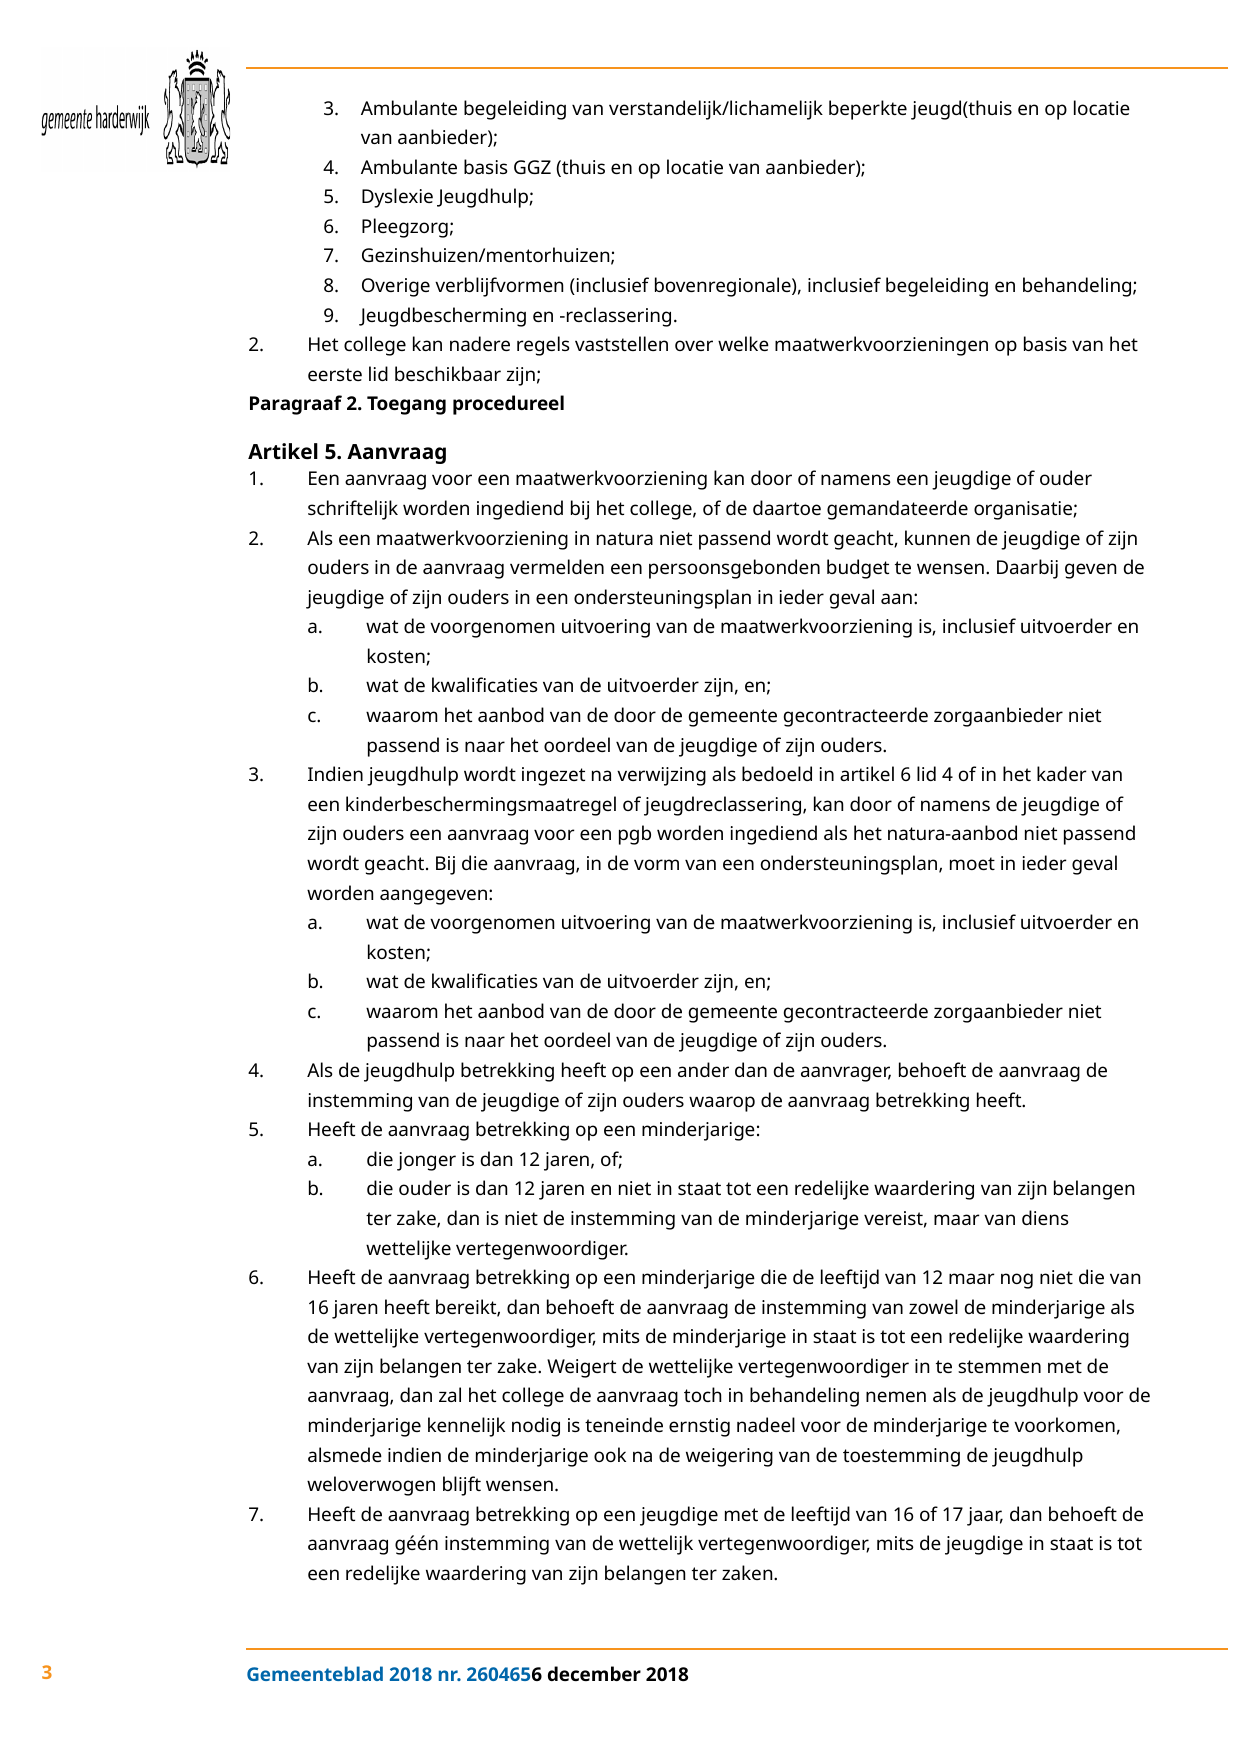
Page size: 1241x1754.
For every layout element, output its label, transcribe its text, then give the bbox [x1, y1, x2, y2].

list Als een maatwerkvoorziening in natura niet passend wordt geacht, kunnen de jeugdige of zijn ouders in de aanvraag vermelden een persoonsgebonden budget te wensen. Daarbij geven de jeugdige of zijn ouders in een ondersteuningsplan in ieder geval aan: [248, 525, 1152, 610]
list Ambulante basis GGZ (thuis en op locatie van aanbieder); [323, 154, 1152, 180]
list waarom het aanbod van de door de gemeente gecontracteerde zorgaanbieder niet passend is naar het oordeel van de jeugdige of zijn ouders. [307, 998, 1152, 1053]
picture [41, 47, 231, 172]
list wat de voorgenomen uitvoering van de maatwerkvoorziening is, inclusief uitvoerder en kosten; [307, 613, 1152, 669]
list Als de jeugdhulp betrekking heeft op een ander dan de aanvrager, behoeft de aanvraag de instemming van de jeugdige of zijn ouders waarop de aanvraag betrekking heeft. [248, 1057, 1152, 1113]
list die jonger is dan 12 jaren, of; [307, 1146, 1152, 1172]
list Ambulante begeleiding van verstandelijk/lichamelijk beperkte jeugd(thuis en op locatie van aanbieder); [323, 95, 1152, 150]
list waarom het aanbod van de door de gemeente gecontracteerde zorgaanbieder niet passend is naar het oordeel van de jeugdige of zijn ouders. [307, 702, 1152, 758]
list Heeft de aanvraag betrekking op een minderjarige die de leeftijd van 12 maar nog niet die van 16 jaren heeft bereikt, dan behoeft de aanvraag de instemming van zowel de minderjarige als de wettelijke vertegenwoordiger, mits de minderjarige in staat is tot een redelijke waardering van zijn belangen ter zake. Weigert de wettelijke vertegenwoordiger in te stemmen met de aanvraag, dan zal het college de aanvraag toch in behandeling nemen als de jeugdhulp voor de minderjarige kennelijk nodig is teneinde ernstig nadeel voor de minderjarige te voorkomen, alsmede indien de minderjarige ook na de weigering van de toestemming de jeugdhulp weloverwogen blijft wensen. [248, 1264, 1152, 1497]
list Dyslexie Jeugdhulp; [323, 183, 1152, 209]
list Heeft de aanvraag betrekking op een minderjarige: [248, 1116, 1152, 1142]
list Pleegzorg; [323, 213, 1152, 239]
text Artikel 5. Aanvraag [248, 437, 1152, 466]
list Heeft de aanvraag betrekking op een jeugdige met de leeftijd van 16 of 17 jaar, dan behoeft de aanvraag géén instemming van de wettelijk vertegenwoordiger, mits de jeugdige in staat is tot een redelijke waardering van zijn belangen ter zaken. [248, 1501, 1152, 1586]
list Overige verblijfvormen (inclusief bovenregionale), inclusief begeleiding en behandeling; [323, 272, 1152, 298]
list Jeugdbescherming en -reclassering. [323, 302, 1152, 328]
list wat de kwalificaties van de uitvoerder zijn, en; [307, 673, 1152, 698]
list Indien jeugdhulp wordt ingezet na verwijzing als bedoeld in artikel 6 lid 4 of in het kader van een kinderbeschermingsmaatregel of jeugdreclassering, kan door of namens de jeugdige of zijn ouders een aanvraag voor een pgb worden ingediend als het natura-aanbod niet passend wordt geacht. Bij die aanvraag, in de vorm van een ondersteuningsplan, moet in ieder geval worden aangegeven: [248, 761, 1152, 906]
list Gezinshuizen/mentorhuizen; [323, 243, 1152, 268]
list die ouder is dan 12 jaren en niet in staat tot een redelijke waardering van zijn belangen ter zake, dan is niet de instemming van de minderjarige vereist, maar van diens wettelijke vertegenwoordiger. [307, 1176, 1152, 1261]
list Het college kan nadere regels vaststellen over welke maatwerkvoorzieningen op basis van het eerste lid beschikbaar zijn; [248, 331, 1152, 387]
text Paragraaf 2. Toegang procedureel [248, 391, 1152, 416]
list wat de voorgenomen uitvoering van de maatwerkvoorziening is, inclusief uitvoerder en kosten; [307, 909, 1152, 965]
list Een aanvraag voor een maatwerkvoorziening kan door of namens een jeugdige of ouder schriftelijk worden ingediend bij het college, of de daartoe gemandateerde organisatie; [248, 466, 1152, 521]
list wat de kwalificaties van de uitvoerder zijn, en; [307, 968, 1152, 994]
